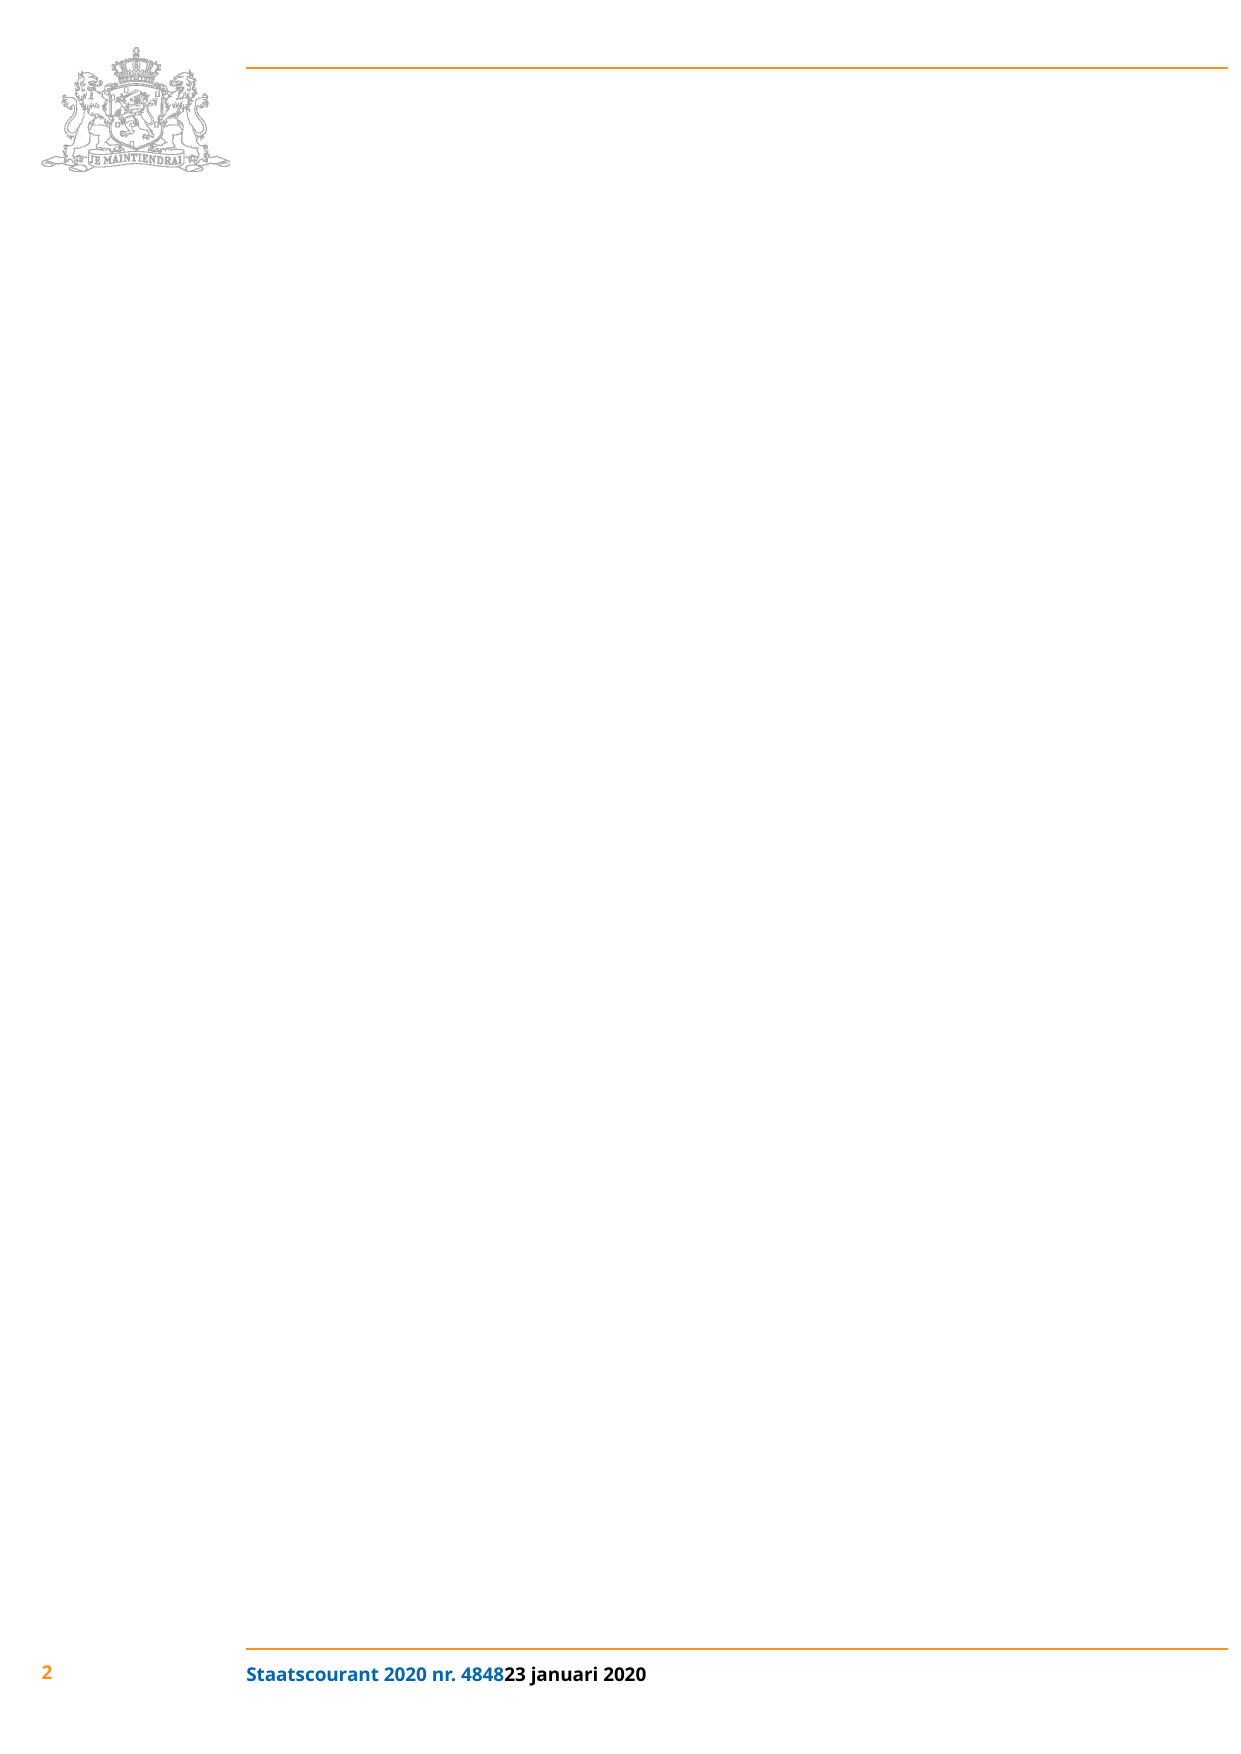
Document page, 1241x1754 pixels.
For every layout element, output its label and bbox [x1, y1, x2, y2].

picture [41, 47, 231, 172]
